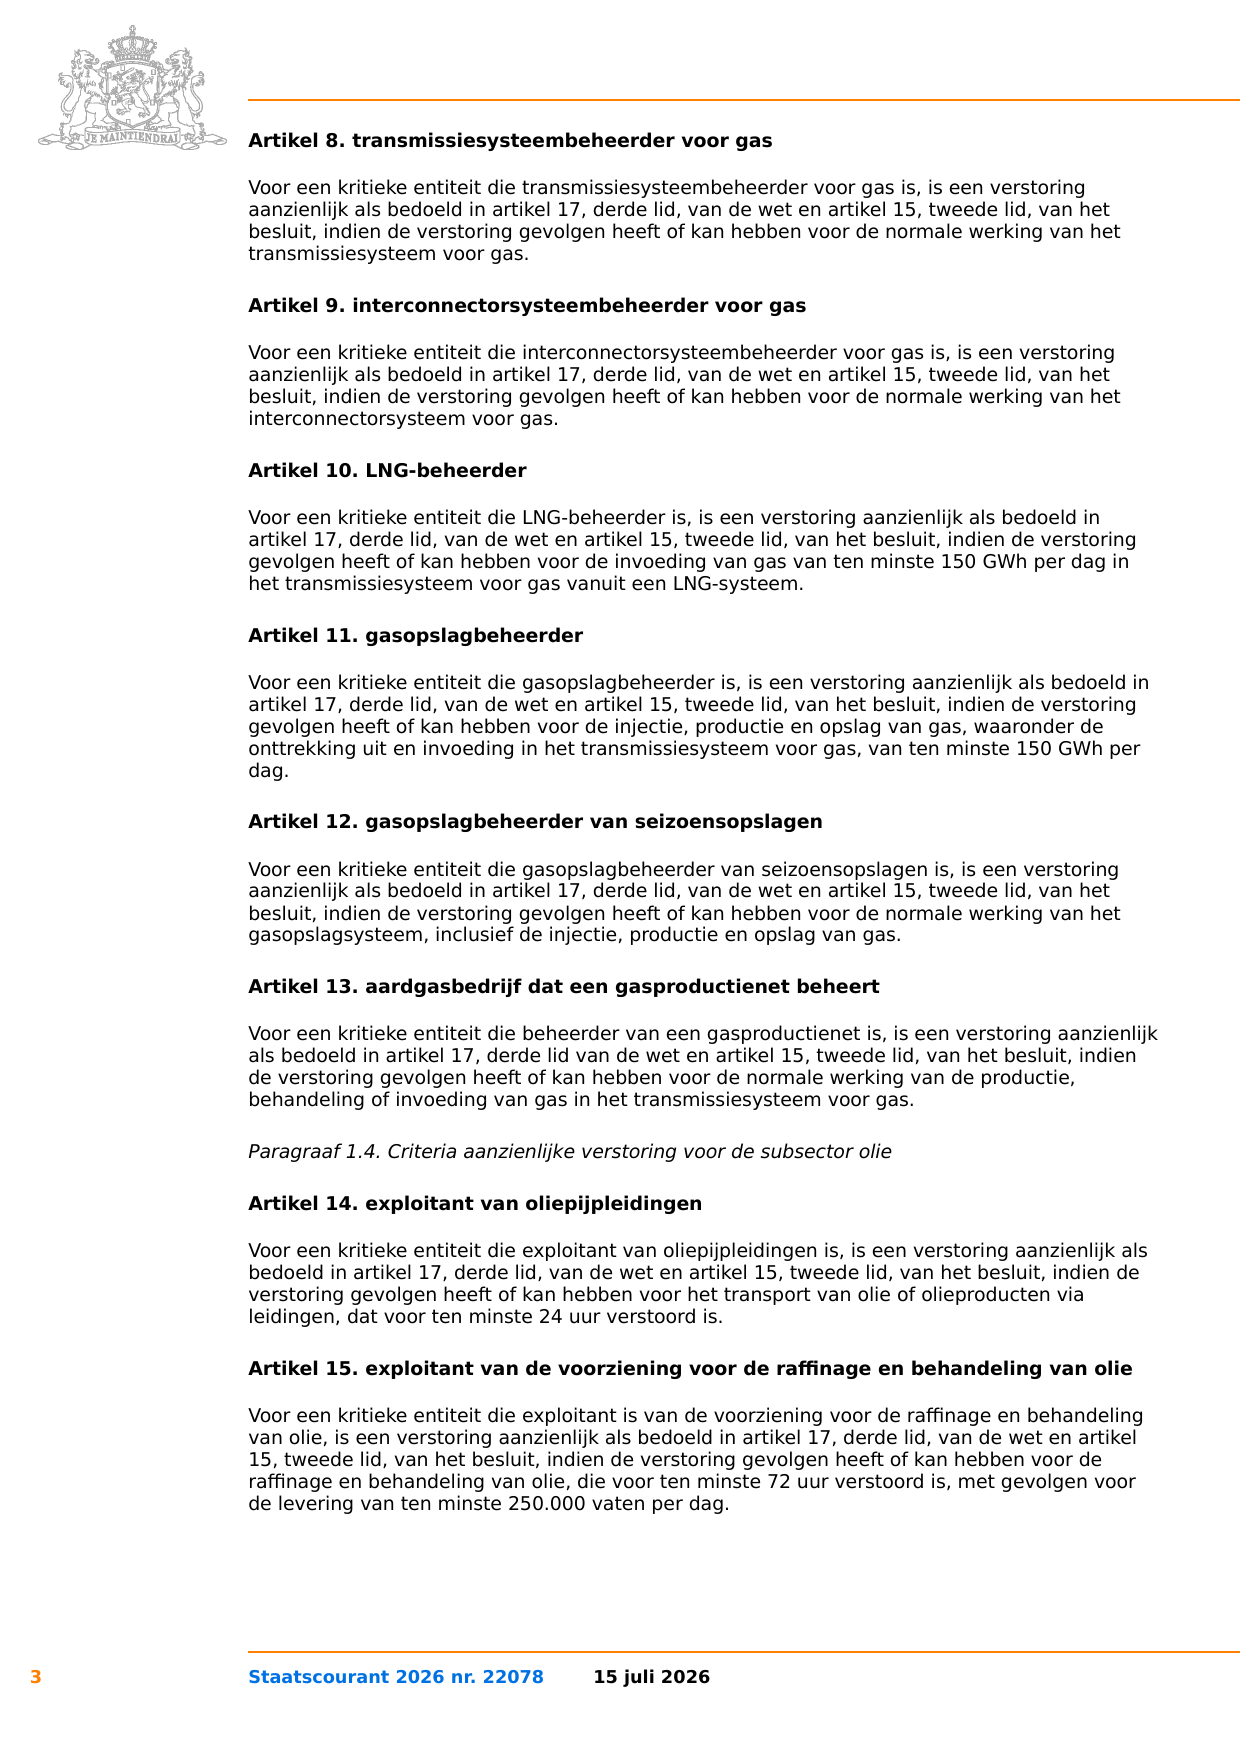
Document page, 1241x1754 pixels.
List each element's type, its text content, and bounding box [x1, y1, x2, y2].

subtitle Artikel 12. gasopslagbeheerder van seizoensopslagen [248, 811, 1163, 833]
subtitle Artikel 10. LNG-beheerder [248, 460, 1163, 482]
text Voor een kritieke entiteit die gasopslagbeheerder van seizoensopslagen is, is een verstoring aanzienlijk als bedoeld in artikel 17, derde lid, van de wet en artikel 15, tweede lid, van het besluit, indien de verstoring gevolgen heeft of kan hebben voor de normale werking van het gasopslagsysteem, inclusief de injectie, productie en opslag van gas. [248, 858, 1163, 946]
text Voor een kritieke entiteit die beheerder van een gasproductienet is, is een verstoring aanzienlijk als bedoeld in artikel 17, derde lid van de wet en artikel 15, tweede lid, van het besluit, indien de verstoring gevolgen heeft of kan hebben voor de normale werking van de productie, behandeling of invoeding van gas in het transmissiesysteem voor gas. [248, 1023, 1163, 1111]
text Voor een kritieke entiteit die transmissiesysteembeheerder voor gas is, is een verstoring aanzienlijk als bedoeld in artikel 17, derde lid, van de wet en artikel 15, tweede lid, van het besluit, indien de verstoring gevolgen heeft of kan hebben voor de normale werking van het transmissiesysteem voor gas. [248, 177, 1163, 265]
subtitle Artikel 11. gasopslagbeheerder [248, 624, 1163, 647]
subtitle Artikel 14. exploitant van oliepijpleidingen [248, 1193, 1163, 1215]
subtitle Artikel 13. aardgasbedrijf dat een gasproductienet beheert [248, 976, 1163, 998]
subtitle Artikel 15. exploitant van de voorziening voor de raffinage en behandeling van olie [248, 1358, 1163, 1380]
text Voor een kritieke entiteit die exploitant is van de voorziening voor de raffinage en behandeling van olie, is een verstoring aanzienlijk als bedoeld in artikel 17, derde lid, van de wet en artikel 15, tweede lid, van het besluit, indien de verstoring gevolgen heeft of kan hebben voor de raffinage en behandeling van olie, die voor ten minste 72 uur verstoord is, met gevolgen voor de levering van ten minste 250.000 vaten per dag. [248, 1405, 1163, 1515]
subtitle Artikel 9. interconnectorsysteembeheerder voor gas [248, 295, 1163, 317]
text Voor een kritieke entiteit die LNG-beheerder is, is een verstoring aanzienlijk als bedoeld in artikel 17, derde lid, van de wet en artikel 15, tweede lid, van het besluit, indien de verstoring gevolgen heeft of kan hebben voor de invoeding van gas van ten minste 150 GWh per dag in het transmissiesysteem voor gas vanuit een LNG-systeem. [248, 507, 1163, 594]
text Voor een kritieke entiteit die gasopslagbeheerder is, is een verstoring aanzienlijk als bedoeld in artikel 17, derde lid, van de wet en artikel 15, tweede lid, van het besluit, indien de verstoring gevolgen heeft of kan hebben voor de injectie, productie en opslag van gas, waaronder de onttrekking uit en invoeding in het transmissiesysteem voor gas, van ten minste 150 GWh per dag. [248, 672, 1163, 781]
picture [38, 25, 227, 150]
text Voor een kritieke entiteit die interconnectorsysteembeheerder voor gas is, is een verstoring aanzienlijk als bedoeld in artikel 17, derde lid, van de wet en artikel 15, tweede lid, van het besluit, indien de verstoring gevolgen heeft of kan hebben voor de normale werking van het interconnectorsysteem voor gas. [248, 342, 1163, 430]
text Voor een kritieke entiteit die exploitant van oliepijpleidingen is, is een verstoring aanzienlijk als bedoeld in artikel 17, derde lid, van de wet en artikel 15, tweede lid, van het besluit, indien de verstoring gevolgen heeft of kan hebben voor het transport van olie of olieproducten via leidingen, dat voor ten minste 24 uur verstoord is. [248, 1240, 1163, 1328]
subtitle Paragraaf 1.4. Criteria aanzienlijke verstoring voor de subsector olie [248, 1141, 1163, 1163]
subtitle Artikel 8. transmissiesysteembeheerder voor gas [248, 130, 1163, 152]
